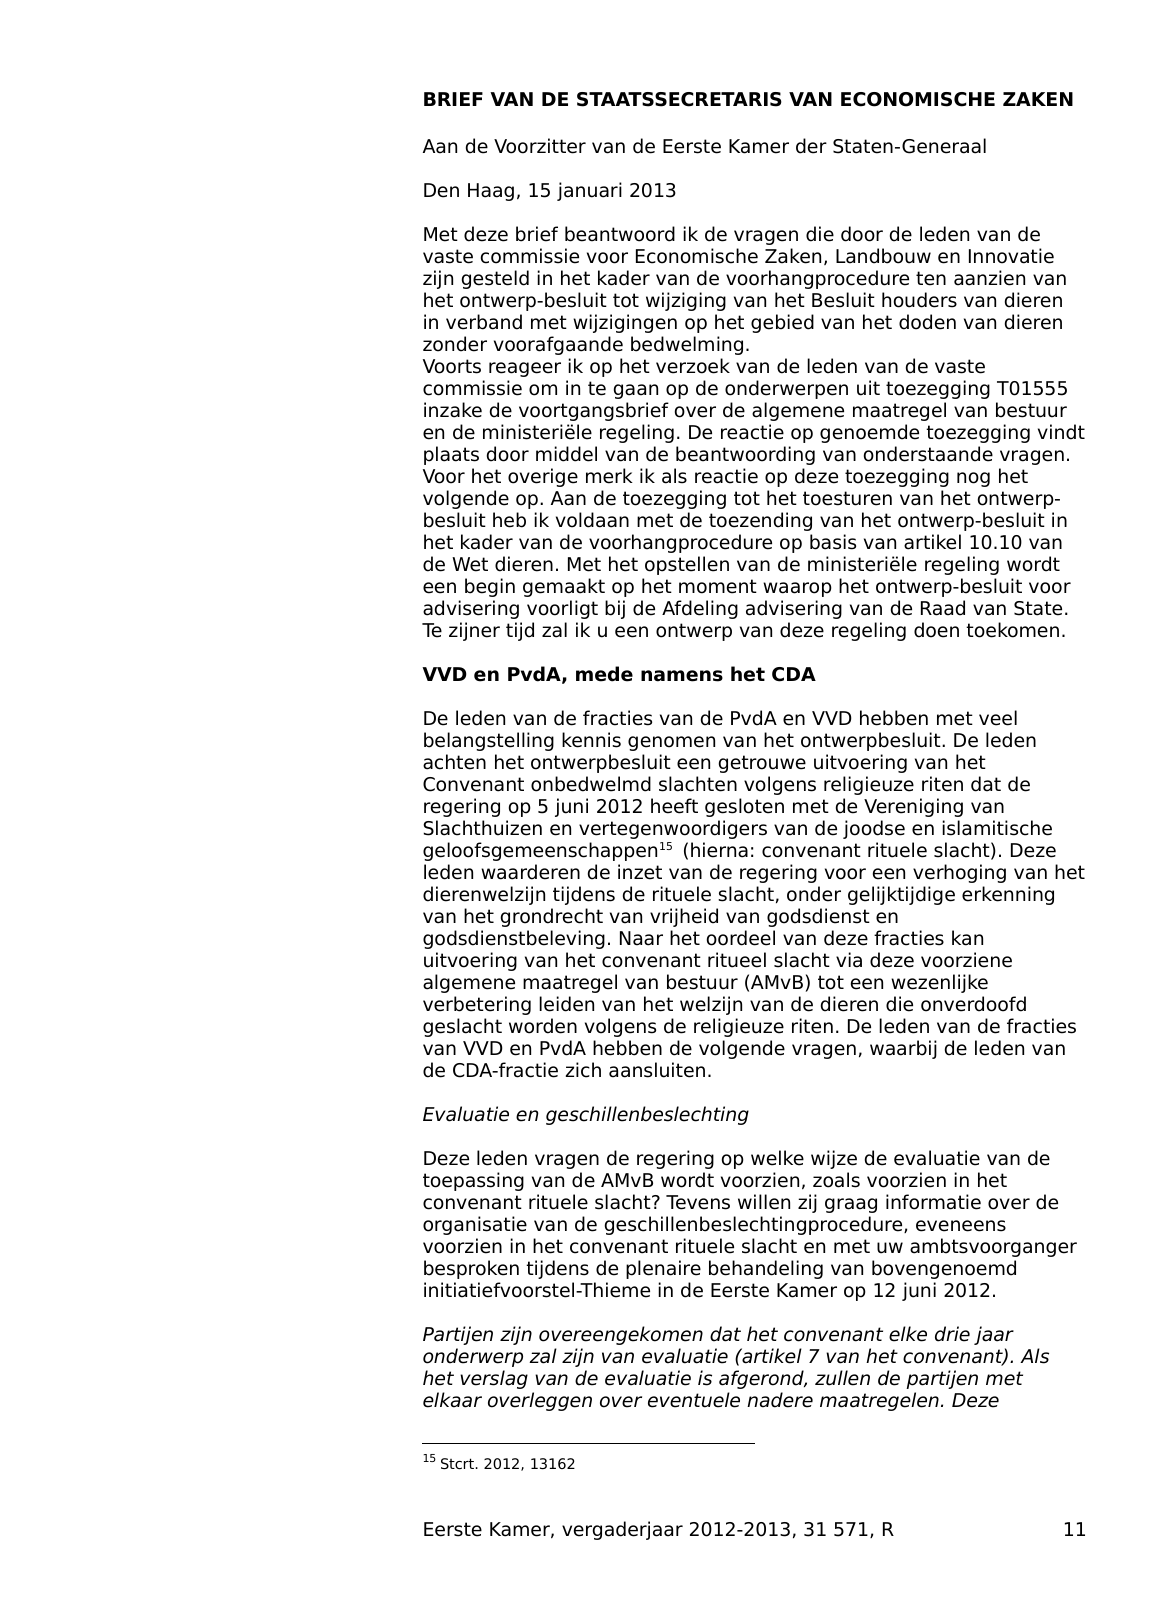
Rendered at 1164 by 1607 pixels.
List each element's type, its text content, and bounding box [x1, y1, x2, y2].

text Met deze brief beantwoord ik de vragen die door de leden van de vaste commissie voor Economische Zaken, Landbouw en Innovatie zijn gesteld in het kader van de voorhangprocedure ten aanzien van het ontwerp-besluit tot wijziging van het Besluit houders van dieren in verband met wijzigingen op het gebied van het doden van dieren zonder voorafgaande bedwelming. [422, 224, 1087, 356]
text Deze leden vragen de regering op welke wijze de evaluatie van de toepassing van de AMvB wordt voorzien, zoals voorzien in het convenant rituele slacht? Tevens willen zij graag informatie over de organisatie van de geschillenbeslechtingprocedure, eveneens voorzien in het convenant rituele slacht en met uw ambtsvoorganger besproken tijdens de plenaire behandeling van bovengenoemd initiatiefvoorstel-Thieme in de Eerste Kamer op 12 juni 2012. [422, 1148, 1087, 1302]
text Stcrt. 2012, 13162 [422, 1452, 1087, 1474]
text Aan de Voorzitter van de Eerste Kamer der Staten-Generaal [422, 136, 1087, 158]
subtitle BRIEF VAN DE STAATSSECRETARIS VAN ECONOMISCHE ZAKEN [422, 89, 1087, 111]
text Partijen zijn overeengekomen dat het convenant elke drie jaar onderwerp zal zijn van evaluatie (artikel 7 van het convenant). Als het verslag van de evaluatie is afgerond, zullen de partijen met elkaar overleggen over eventuele nadere maatregelen. Deze [422, 1324, 1087, 1412]
text Voorts reageer ik op het verzoek van de leden van de vaste commissie om in te gaan op de onderwerpen uit toezegging T01555 inzake de voortgangsbrief over de algemene maatregel van bestuur en de ministeriële regeling. De reactie op genoemde toezegging vindt plaats door middel van de beantwoording van onderstaande vragen. Voor het overige merk ik als reactie op deze toezegging nog het volgende op. Aan de toezegging tot het toesturen van het ontwerp-besluit heb ik voldaan met de toezending van het ontwerp-besluit in het kader van de voorhangprocedure op basis van artikel 10.10 van de Wet dieren. Met het opstellen van de ministeriële regeling wordt een begin gemaakt op het moment waarop het ontwerp-besluit voor advisering voorligt bij de Afdeling advisering van de Raad van State. Te zijner tijd zal ik u een ontwerp van deze regeling doen toekomen. [422, 356, 1087, 642]
text Den Haag, 15 januari 2013 [422, 180, 1087, 202]
subtitle Evaluatie en geschillenbeslechting [422, 1104, 1087, 1126]
text De leden van de fracties van de PvdA en VVD hebben met veel belangstelling kennis genomen van het ontwerpbesluit. De leden achten het ontwerpbesluit een getrouwe uitvoering van het Convenant onbedwelmd slachten volgens religieuze riten dat de regering op 5 juni 2012 heeft gesloten met de Vereniging van Slachthuizen en vertegenwoordigers van de joodse en islamitische geloofsgemeenschappen (hierna: convenant rituele slacht). Deze leden waarderen de inzet van de regering voor een verhoging van het dierenwelzijn tijdens de rituele slacht, onder gelijktijdige erkenning van het grondrecht van vrijheid van godsdienst en godsdienstbeleving. Naar het oordeel van deze fracties kan uitvoering van het convenant ritueel slacht via deze voorziene algemene maatregel van bestuur (AMvB) tot een wezenlijke verbetering leiden van het welzijn van de dieren die onverdoofd geslacht worden volgens de religieuze riten. De leden van de fracties van VVD en PvdA hebben de volgende vragen, waarbij de leden van de CDA-fractie zich aansluiten. [422, 708, 1087, 1082]
subtitle VVD en PvdA, mede namens het CDA [422, 664, 1087, 686]
